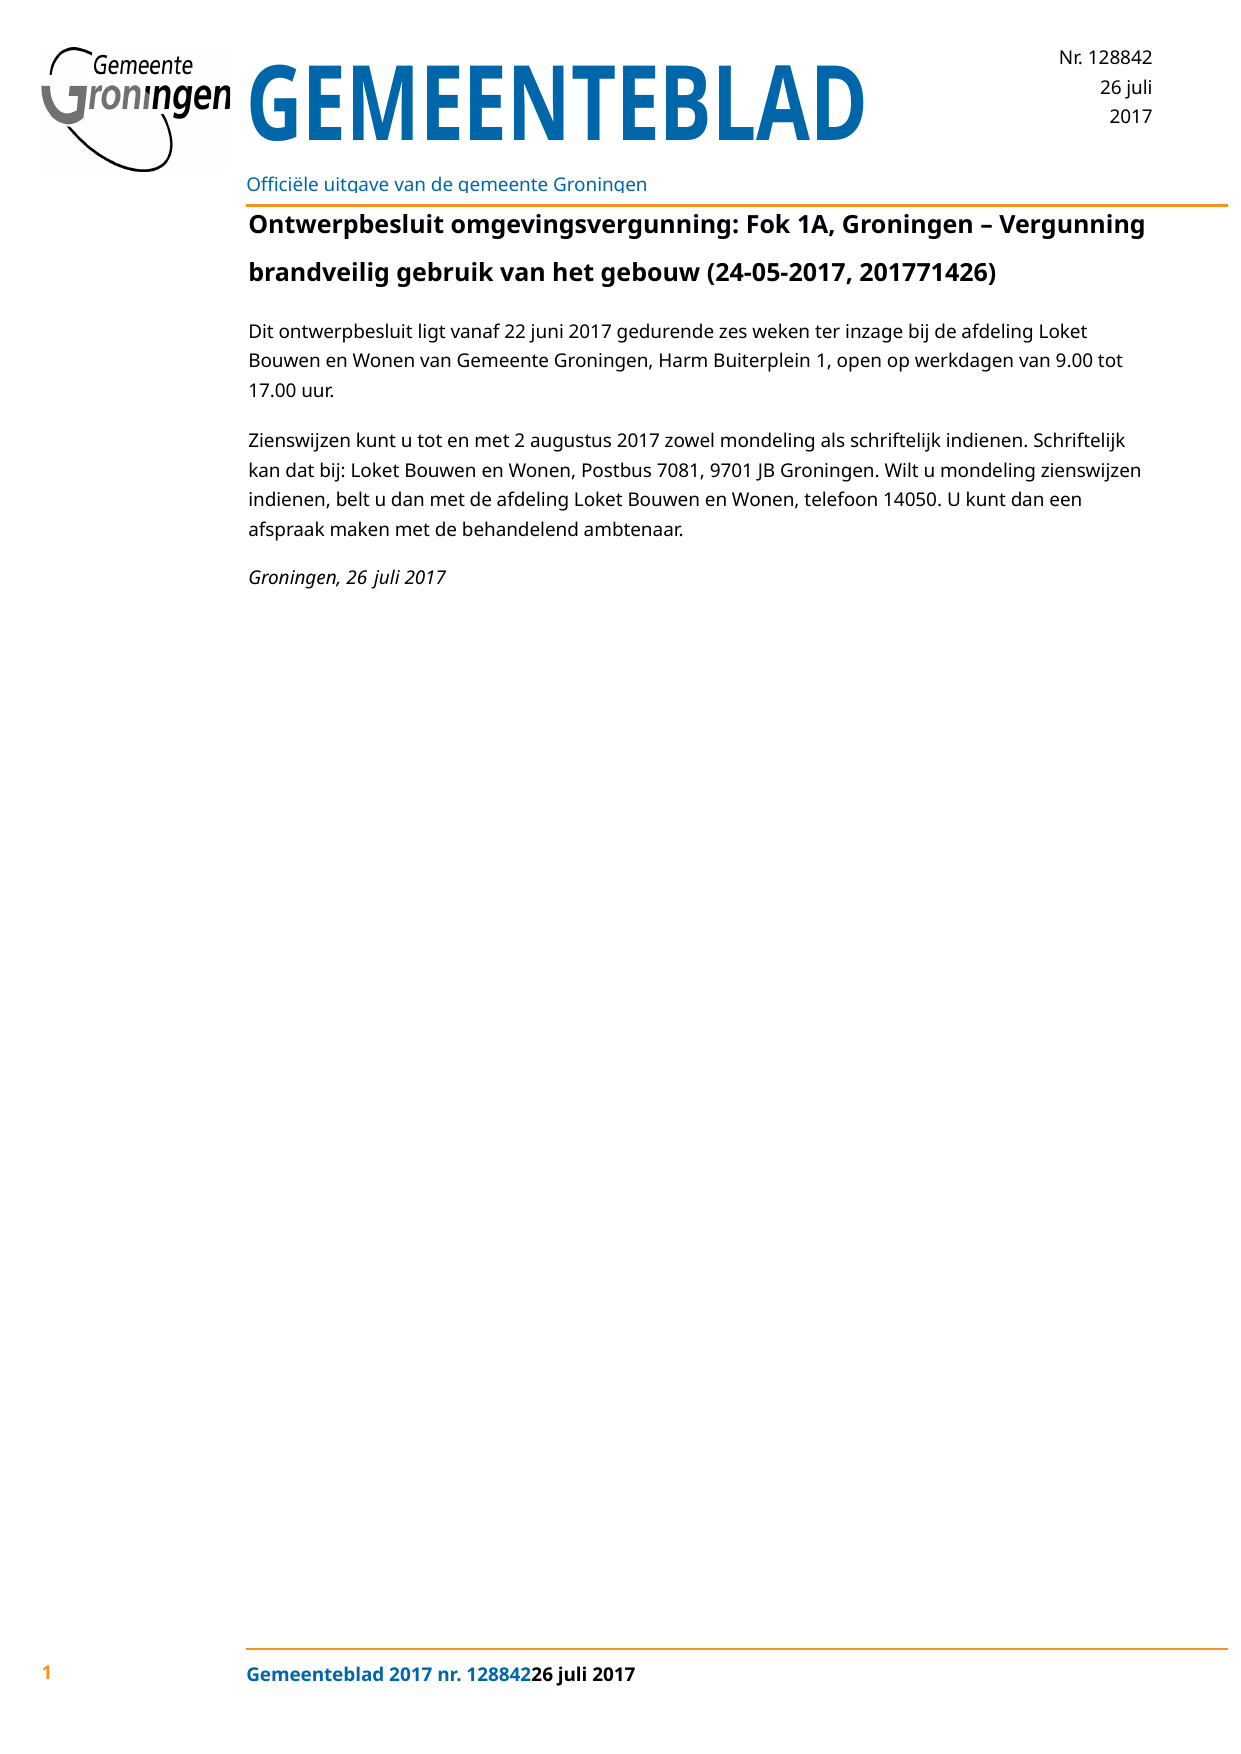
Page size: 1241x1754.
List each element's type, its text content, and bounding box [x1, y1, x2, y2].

text Groningen, 26 juli 2017 [248, 564, 1152, 590]
text Ontwerpbesluit omgevingsvergunning: Fok 1A, Groningen – Vergunning brandveilig gebruik van het gebouw (24-05-2017, 201771426) [248, 207, 1152, 288]
text Zienswijzen kunt u tot en met 2 augustus 2017 zowel mondeling als schriftelijk indienen. Schriftelijk kan dat bij: Loket Bouwen en Wonen, Postbus 7081, 9701 JB Groningen. Wilt u mondeling zienswijzen indienen, belt u dan met de afdeling Loket Bouwen en Wonen, telefoon 14050. U kunt dan een afspraak maken met de behandelend ambtenaar. [248, 427, 1152, 542]
text Dit ontwerpbesluit ligt vanaf 22 juni 2017 gedurende zes weken ter inzage bij de afdeling Loket Bouwen en Wonen van Gemeente Groningen, Harm Buiterplein 1, open op werkdagen van 9.00 tot 17.00 uur. [248, 318, 1152, 403]
picture [41, 47, 231, 172]
